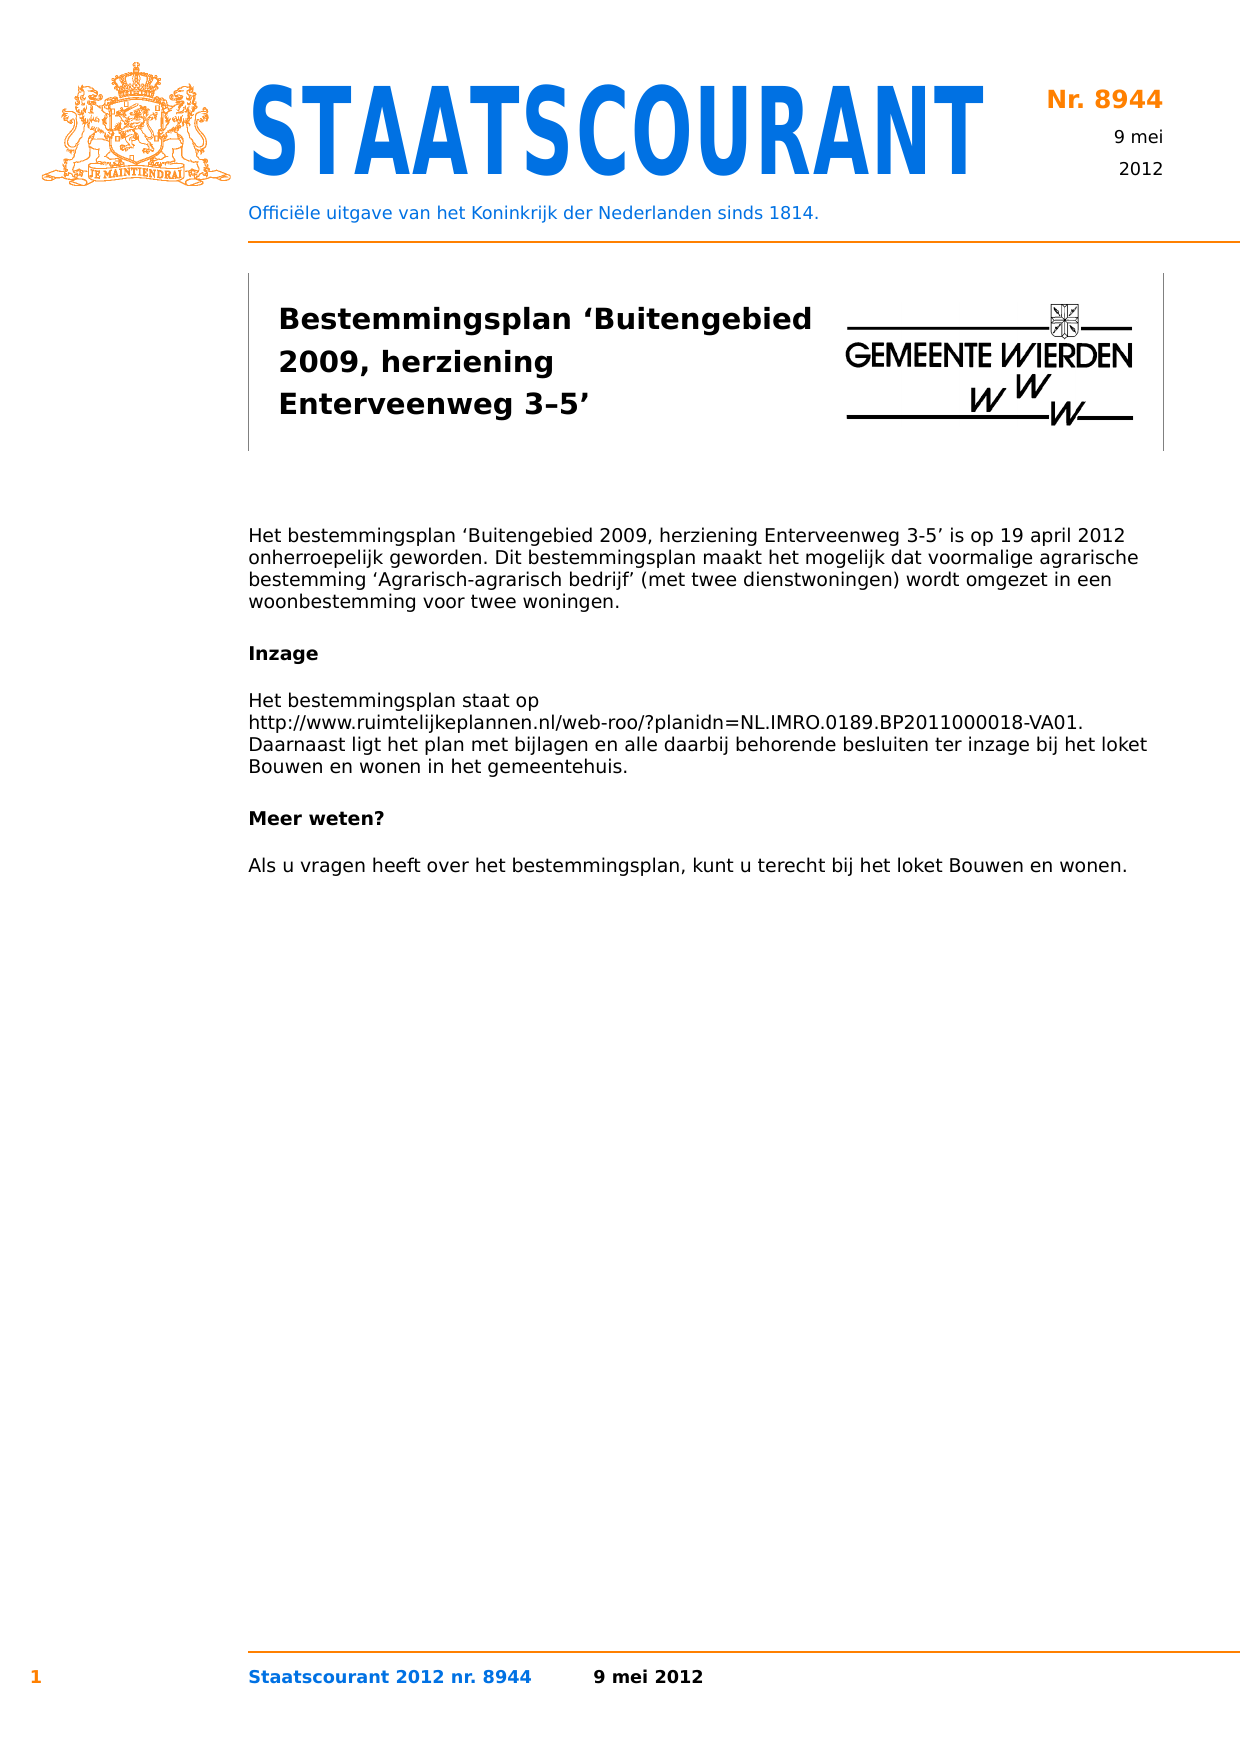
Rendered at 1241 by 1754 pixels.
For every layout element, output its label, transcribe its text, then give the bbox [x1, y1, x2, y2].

subtitle Meer weten? [248, 807, 1163, 829]
table_cell 2012 [998, 153, 1240, 203]
text Het bestemmingsplan ‘Buitengebied 2009, herziening Enterveenweg 3-5’ is op 19 april 2012 onherroepelijk geworden. Dit bestemmingsplan maakt het mogelijk dat voormalige agrarische bestemming ‘Agrarisch-agrarisch bedrijf’ (met twee dienstwoningen) wordt omgezet in een woonbestemming voor twee woningen. [248, 525, 1163, 613]
text Als u vragen heeft over het bestemmingsplan, kunt u terecht bij het loket Bouwen en wonen. [248, 854, 1163, 876]
picture [41, 62, 231, 186]
table_header Nr. 8944 [998, 62, 1240, 121]
table_cell Officiële uitgave van het Koninkrijk der Nederlanden sinds 1814. [248, 203, 1240, 241]
table_header [25, 62, 248, 241]
subtitle Inzage [248, 643, 1163, 664]
subtitle Bestemmingsplan ‘Buitengebied 2009, herziening Enterveenweg 3–5’ [249, 273, 1163, 451]
text http://www.ruimtelijkeplannen.nl/web-roo/?planidn=NL.IMRO.0189.BP2011000018-VA01. [248, 712, 1163, 733]
text Het bestemmingsplan staat op [248, 689, 1163, 712]
picture [844, 302, 1134, 427]
text Daarnaast ligt het plan met bijlagen en alle daarbij behorende besluiten ter inzage bij het loket Bouwen en wonen in het gemeentehuis. [248, 733, 1163, 777]
table_cell 9 mei [998, 121, 1240, 153]
table_header STAATSCOURANT [248, 62, 998, 203]
